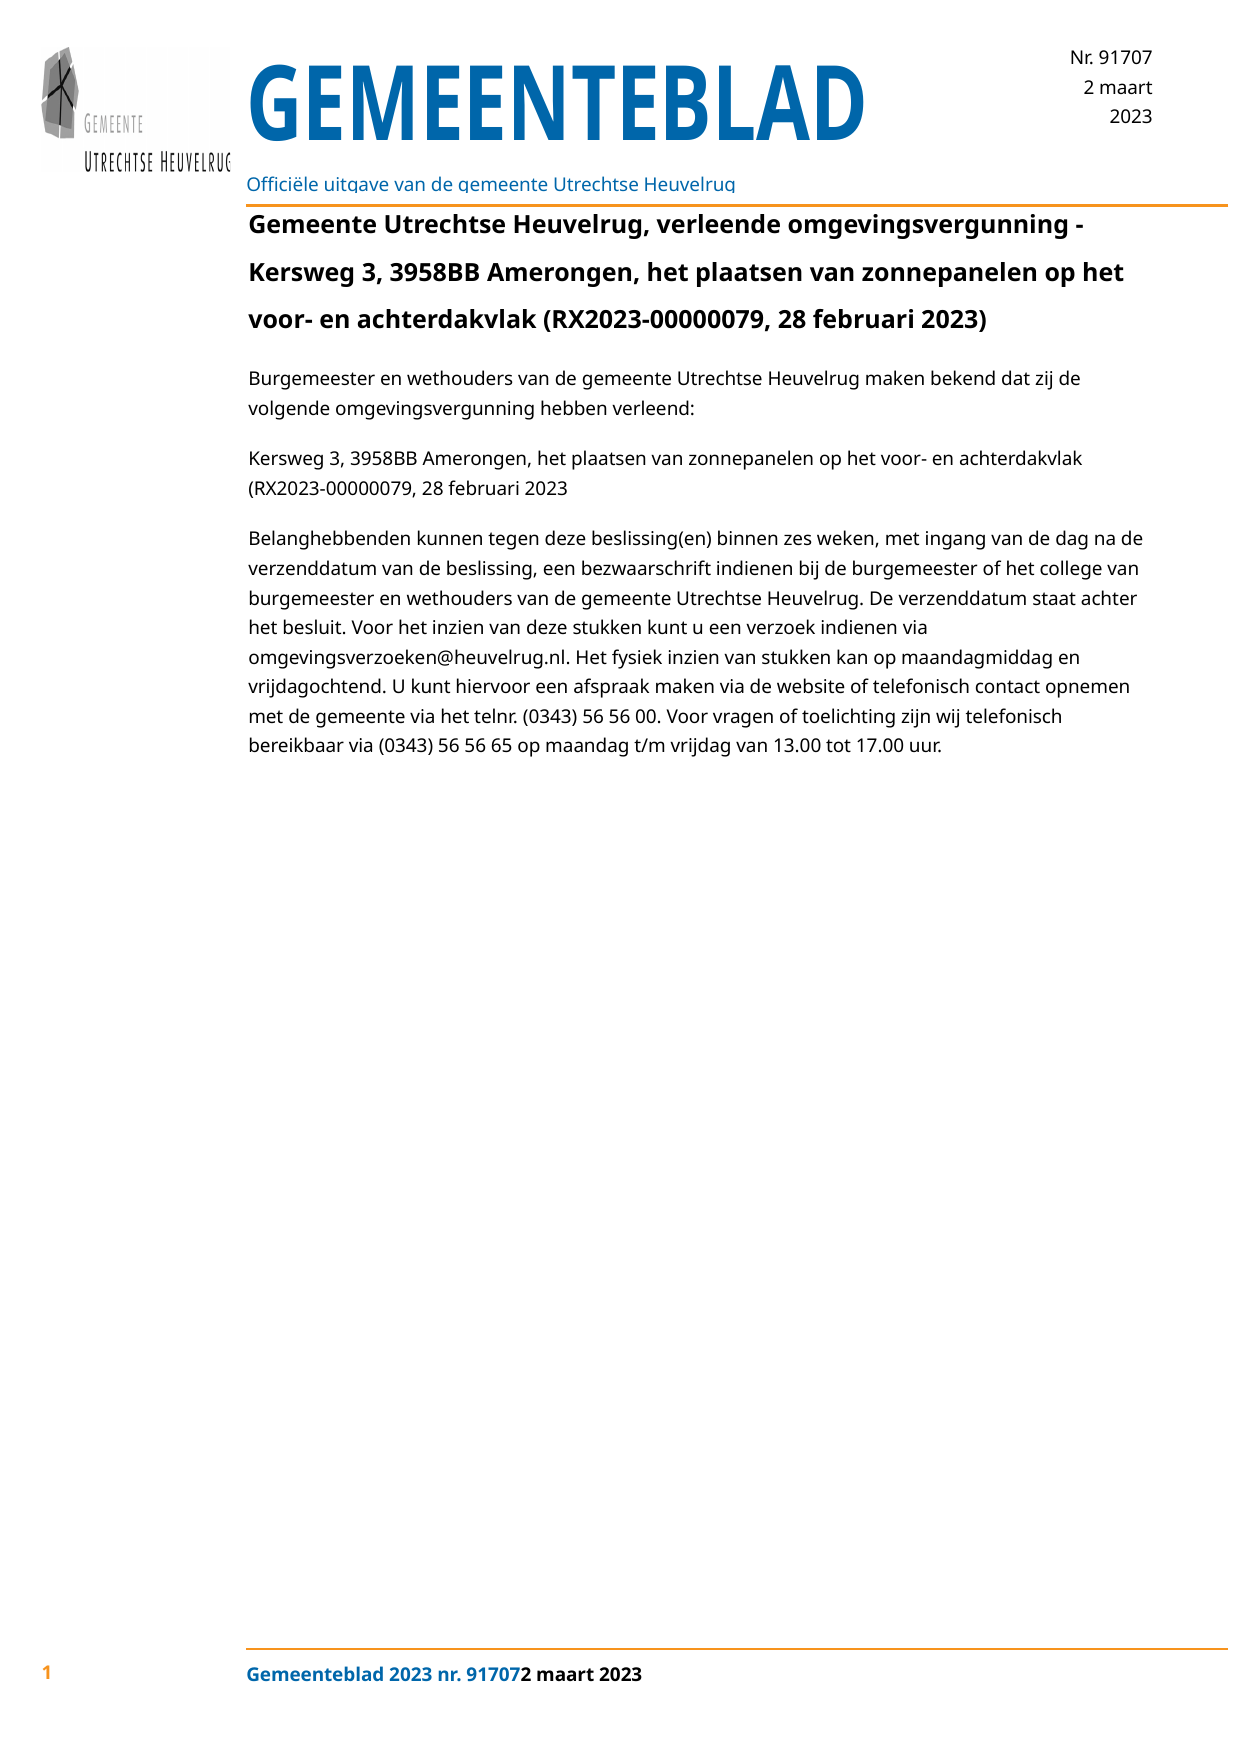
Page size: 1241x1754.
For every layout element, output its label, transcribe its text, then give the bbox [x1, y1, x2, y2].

text Kersweg 3, 3958BB Amerongen, het plaatsen van zonnepanelen op het voor- en achterdakvlak (RX2023-00000079, 28 februari 2023 [248, 446, 1152, 501]
text Burgemeester en wethouders van de gemeente Utrechtse Heuvelrug maken bekend dat zij de volgende omgevingsvergunning hebben verleend: [248, 366, 1152, 421]
picture [41, 47, 231, 172]
text Belanghebbenden kunnen tegen deze beslissing(en) binnen zes weken, met ingang van de dag na de verzenddatum van de beslissing, een bezwaarschrift indienen bij de burgemeester of het college van burgemeester en wethouders van de gemeente Utrechtse Heuvelrug. De verzenddatum staat achter het besluit. Voor het inzien van deze stukken kunt u een verzoek indienen via omgevingsverzoeken@heuvelrug.nl. Het fysiek inzien van stukken kan op maandagmiddag en vrijdagochtend. U kunt hiervoor een afspraak maken via de website of telefonisch contact opnemen met de gemeente via het telnr. (0343) 56 56 00. Voor vragen of toelichting zijn wij telefonisch bereikbaar via (0343) 56 56 65 op maandag t/m vrijdag van 13.00 tot 17.00 uur. [248, 526, 1152, 758]
text Gemeente Utrechtse Heuvelrug, verleende omgevingsvergunning - Kersweg 3, 3958BB Amerongen, het plaatsen van zonnepanelen op het voor- en achterdakvlak (RX2023-00000079, 28 februari 2023) [248, 207, 1152, 336]
